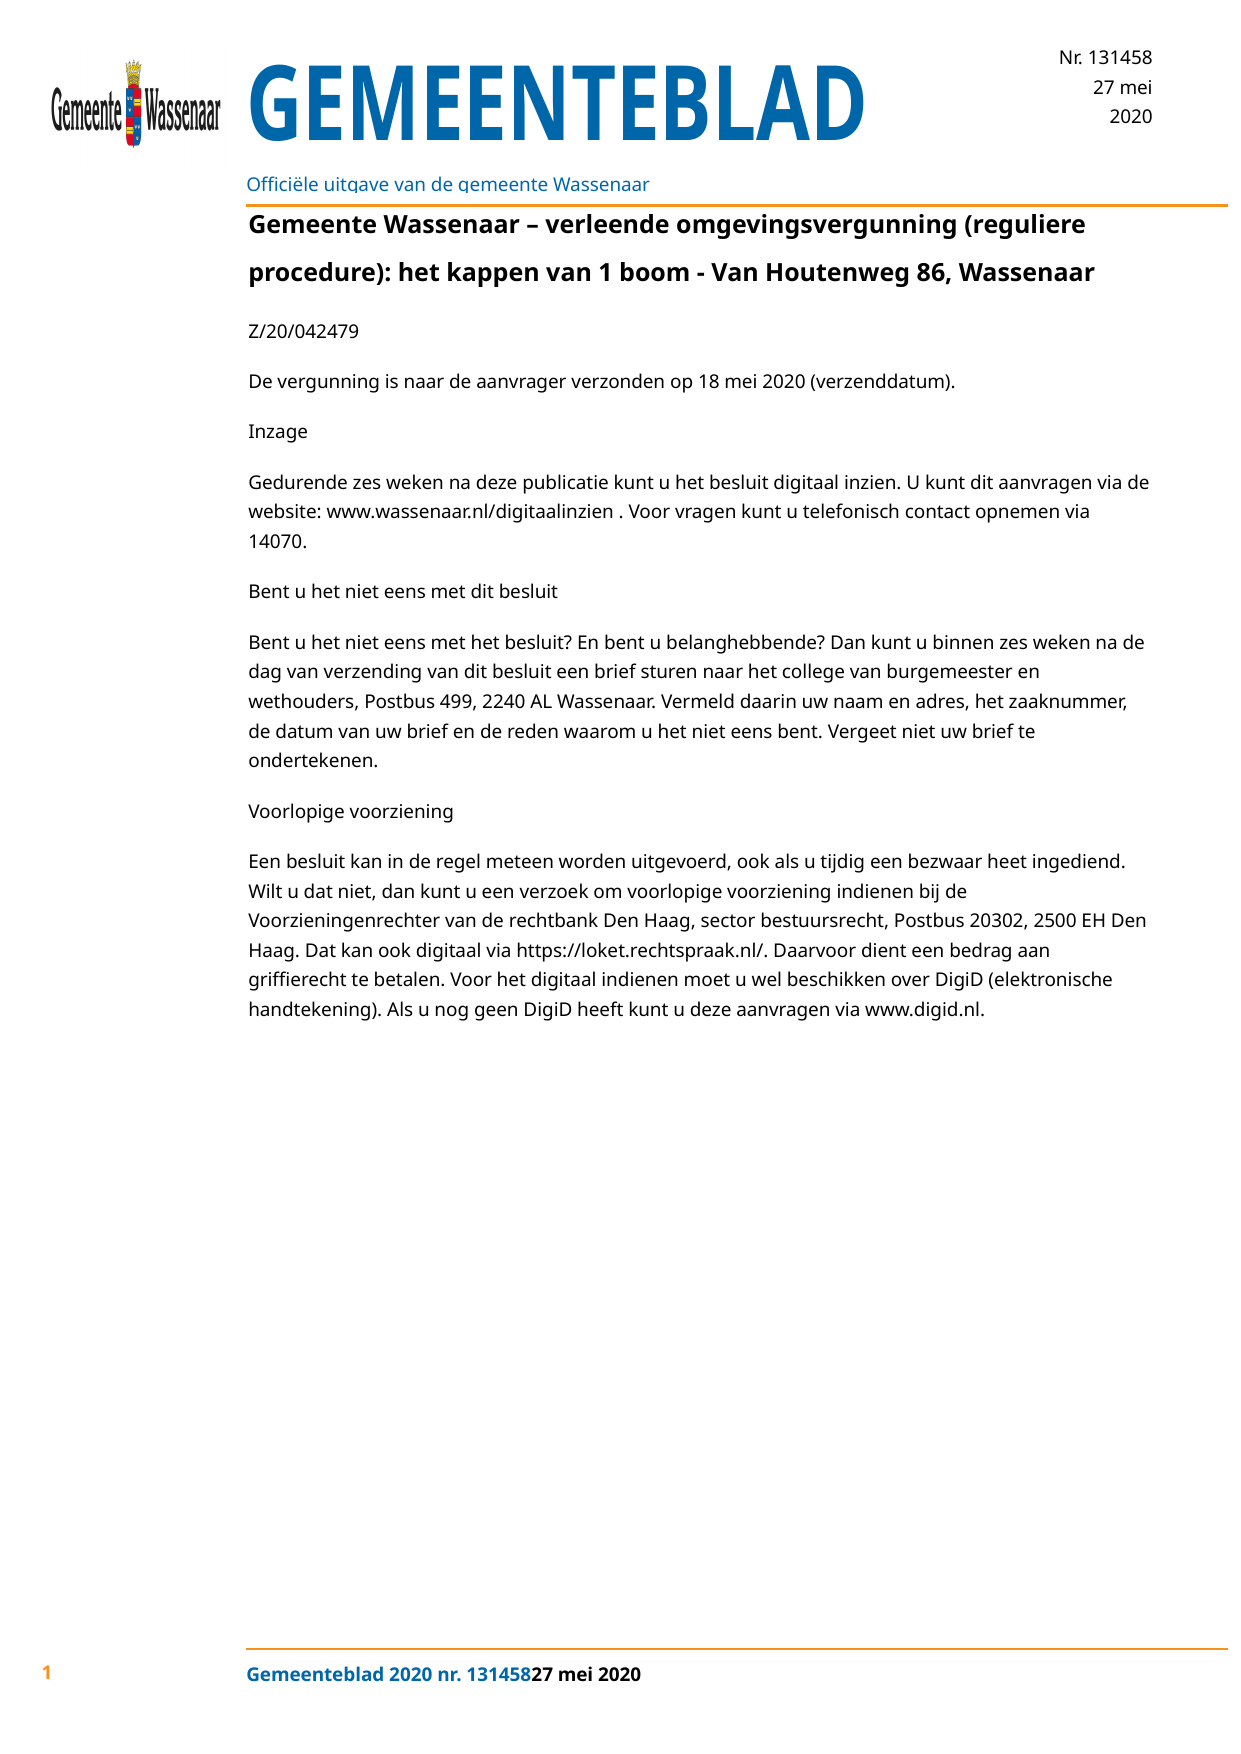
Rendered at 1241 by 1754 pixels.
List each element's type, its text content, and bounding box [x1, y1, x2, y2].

text Voorlopige voorziening [248, 798, 1152, 824]
text Bent u het niet eens met het besluit? En bent u belanghebbende? Dan kunt u binnen zes weken na de dag van verzending van dit besluit een brief sturen naar het college van burgemeester en wethouders, Postbus 499, 2240 AL Wassenaar. Vermeld daarin uw naam en adres, het zaaknummer, de datum van uw brief en de reden waarom u het niet eens bent. Vergeet niet uw brief te ondertekenen. [248, 629, 1152, 773]
text Gemeente Wassenaar – verleende omgevingsvergunning (reguliere procedure): het kappen van 1 boom - Van Houtenweg 86, Wassenaar [248, 207, 1152, 288]
text Een besluit kan in de regel meteen worden uitgevoerd, ook als u tijdig een bezwaar heet ingediend. Wilt u dat niet, dan kunt u een verzoek om voorlopige voorziening indienen bij de Voorzieningenrechter van de rechtbank Den Haag, sector bestuursrecht, Postbus 20302, 2500 EH Den Haag. Dat kan ook digitaal via https://loket.rechtspraak.nl/. Daarvoor dient een bedrag aan griffierecht te betalen. Voor het digitaal indienen moet u wel beschikken over DigiD (elektronische handtekening). Als u nog geen DigiD heeft kunt u deze aanvragen via www.digid.nl. [248, 848, 1152, 1022]
picture [41, 47, 231, 172]
text De vergunning is naar de aanvrager verzonden op 18 mei 2020 (verzenddatum). [248, 368, 1152, 394]
text Z/20/042479 [248, 318, 1152, 344]
text Gedurende zes weken na deze publicatie kunt u het besluit digitaal inzien. U kunt dit aanvragen via de website: www.wassenaar.nl/digitaalinzien . Voor vragen kunt u telefonisch contact opnemen via 14070. [248, 469, 1152, 554]
text Inzage [248, 419, 1152, 444]
text Bent u het niet eens met dit besluit [248, 579, 1152, 604]
